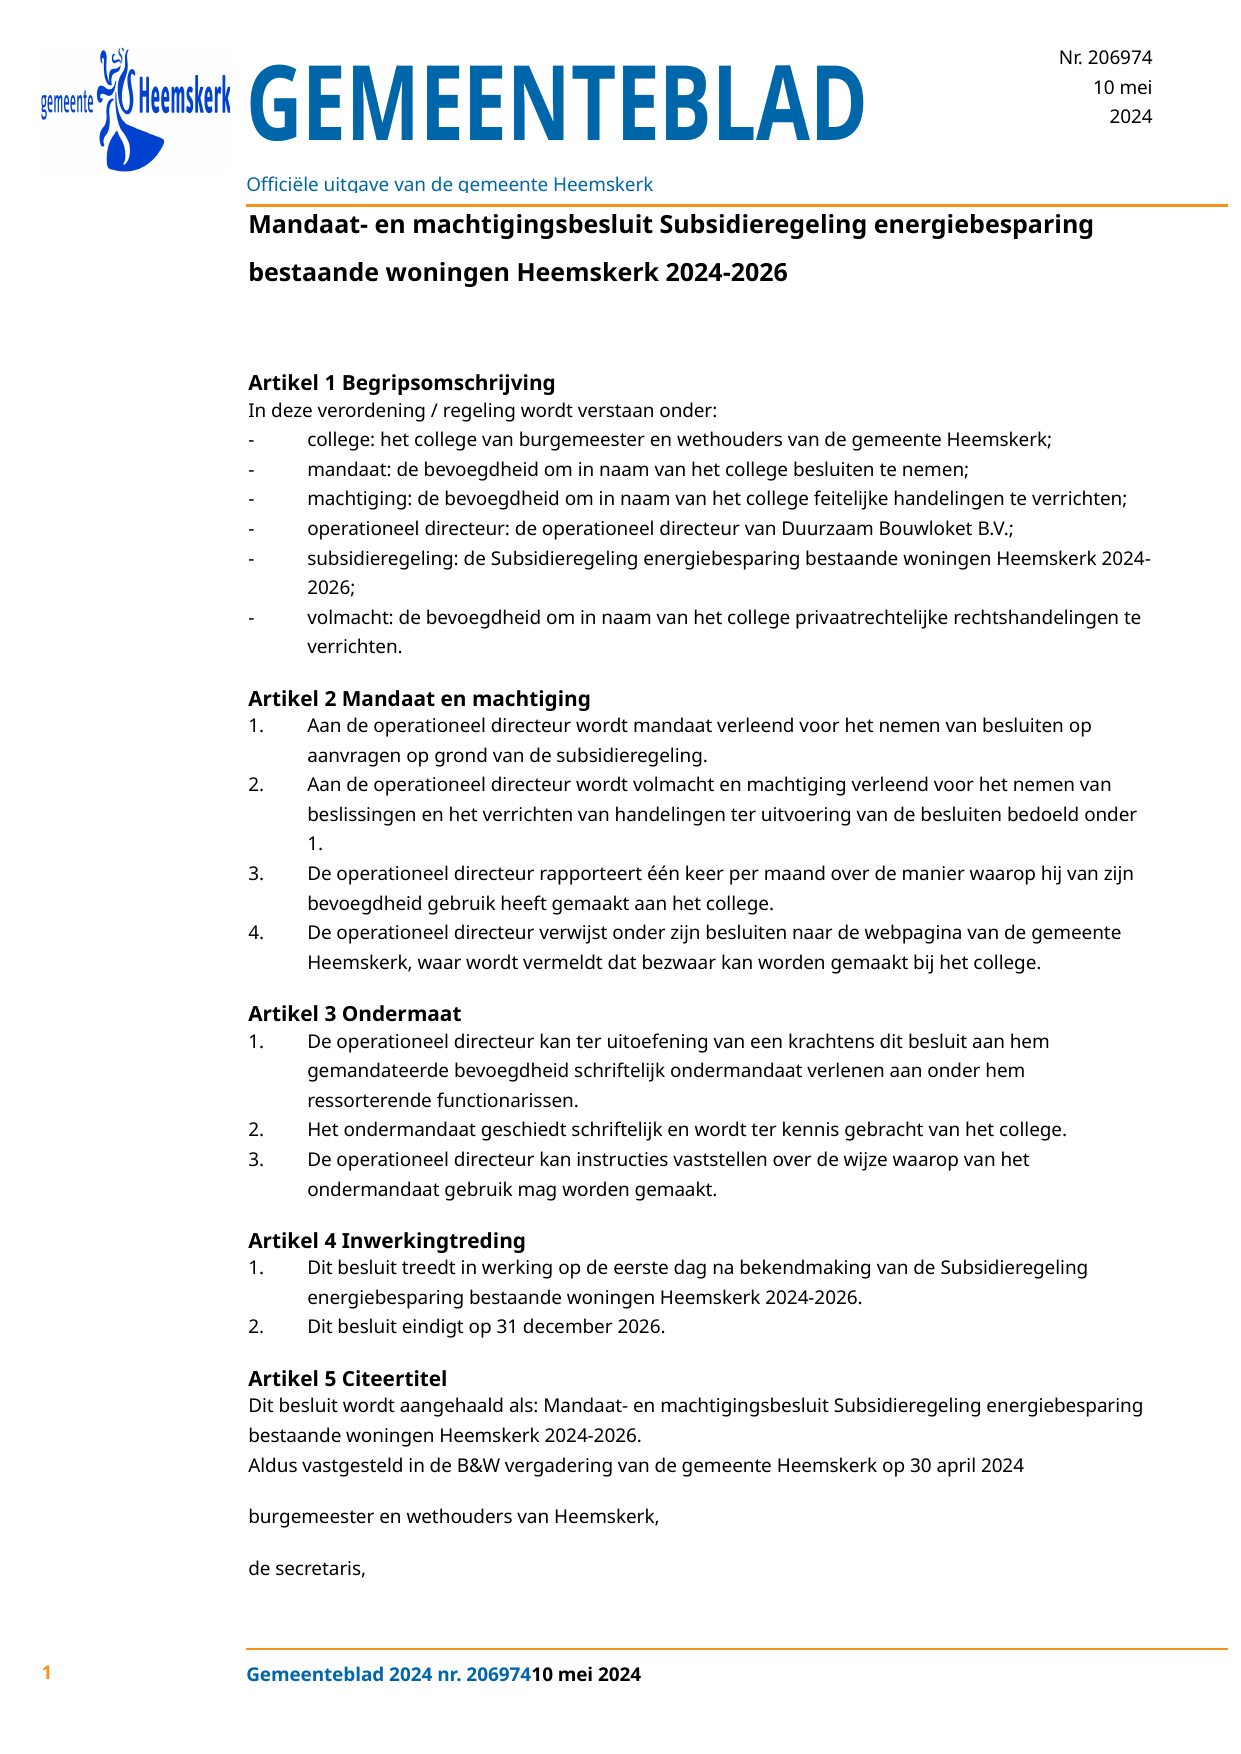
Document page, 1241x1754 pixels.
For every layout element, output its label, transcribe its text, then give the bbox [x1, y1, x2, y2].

list operationeel directeur: de operationeel directeur van Duurzaam Bouwloket B.V.; [248, 515, 1152, 541]
text Artikel 5 Citeertitel [248, 1364, 1152, 1393]
text In deze verordening / regeling wordt verstaan onder: [248, 397, 1152, 422]
list De operationeel directeur verwijst onder zijn besluiten naar de webpagina van de gemeente Heemskerk, waar wordt vermeldt dat bezwaar kan worden gemaakt bij het college. [248, 919, 1152, 975]
list college: het college van burgemeester en wethouders van de gemeente Heemskerk; [248, 426, 1152, 452]
list Dit besluit eindigt op 31 december 2026. [248, 1314, 1152, 1339]
list Het ondermandaat geschiedt schriftelijk en wordt ter kennis gebracht van het college. [248, 1117, 1152, 1142]
list Aan de operationeel directeur wordt mandaat verleend voor het nemen van besluiten op aanvragen op grond van de subsidieregeling. [248, 712, 1152, 768]
text Artikel 2 Mandaat en machtiging [248, 684, 1152, 712]
picture [41, 47, 231, 172]
list De operationeel directeur kan ter uitoefening van een krachtens dit besluit aan hem gemandateerde bevoegdheid schriftelijk ondermandaat verlenen aan onder hem ressorterende functionarissen. [248, 1028, 1152, 1113]
list volmacht: de bevoegdheid om in naam van het college privaatrechtelijke rechtshandelingen te verrichten. [248, 604, 1152, 659]
list Aan de operationeel directeur wordt volmacht en machtiging verleend voor het nemen van beslissingen en het verrichten van handelingen ter uitvoering van de besluiten bedoeld onder 1. [248, 771, 1152, 856]
text burgemeester en wethouders van Heemskerk, [248, 1503, 1152, 1529]
text Artikel 3 Ondermaat [248, 999, 1152, 1028]
list De operationeel directeur rapporteert één keer per maand over de manier waarop hij van zijn bevoegdheid gebruik heeft gemaakt aan het college. [248, 860, 1152, 916]
text Aldus vastgesteld in de B&W vergadering van de gemeente Heemskerk op 30 april 2024 [248, 1452, 1152, 1477]
list Dit besluit treedt in werking op de eerste dag na bekendmaking van de Subsidieregeling energiebesparing bestaande woningen Heemskerk 2024-2026. [248, 1254, 1152, 1310]
text Mandaat- en machtigingsbesluit Subsidieregeling energiebesparing bestaande woningen Heemskerk 2024-2026 [248, 207, 1152, 288]
text Dit besluit wordt aangehaald als: Mandaat- en machtigingsbesluit Subsidieregeling energiebesparing bestaande woningen Heemskerk 2024-2026. [248, 1393, 1152, 1448]
list De operationeel directeur kan instructies vaststellen over de wijze waarop van het ondermandaat gebruik mag worden gemaakt. [248, 1146, 1152, 1201]
text Artikel 4 Inwerkingtreding [248, 1226, 1152, 1254]
list subsidieregeling: de Subsidieregeling energiebesparing bestaande woningen Heemskerk 2024-2026; [248, 545, 1152, 600]
list machtiging: de bevoegdheid om in naam van het college feitelijke handelingen te verrichten; [248, 486, 1152, 511]
list mandaat: de bevoegdheid om in naam van het college besluiten te nemen; [248, 456, 1152, 482]
text de secretaris, [248, 1555, 1152, 1580]
text Artikel 1 Begripsomschrijving [248, 368, 1152, 397]
